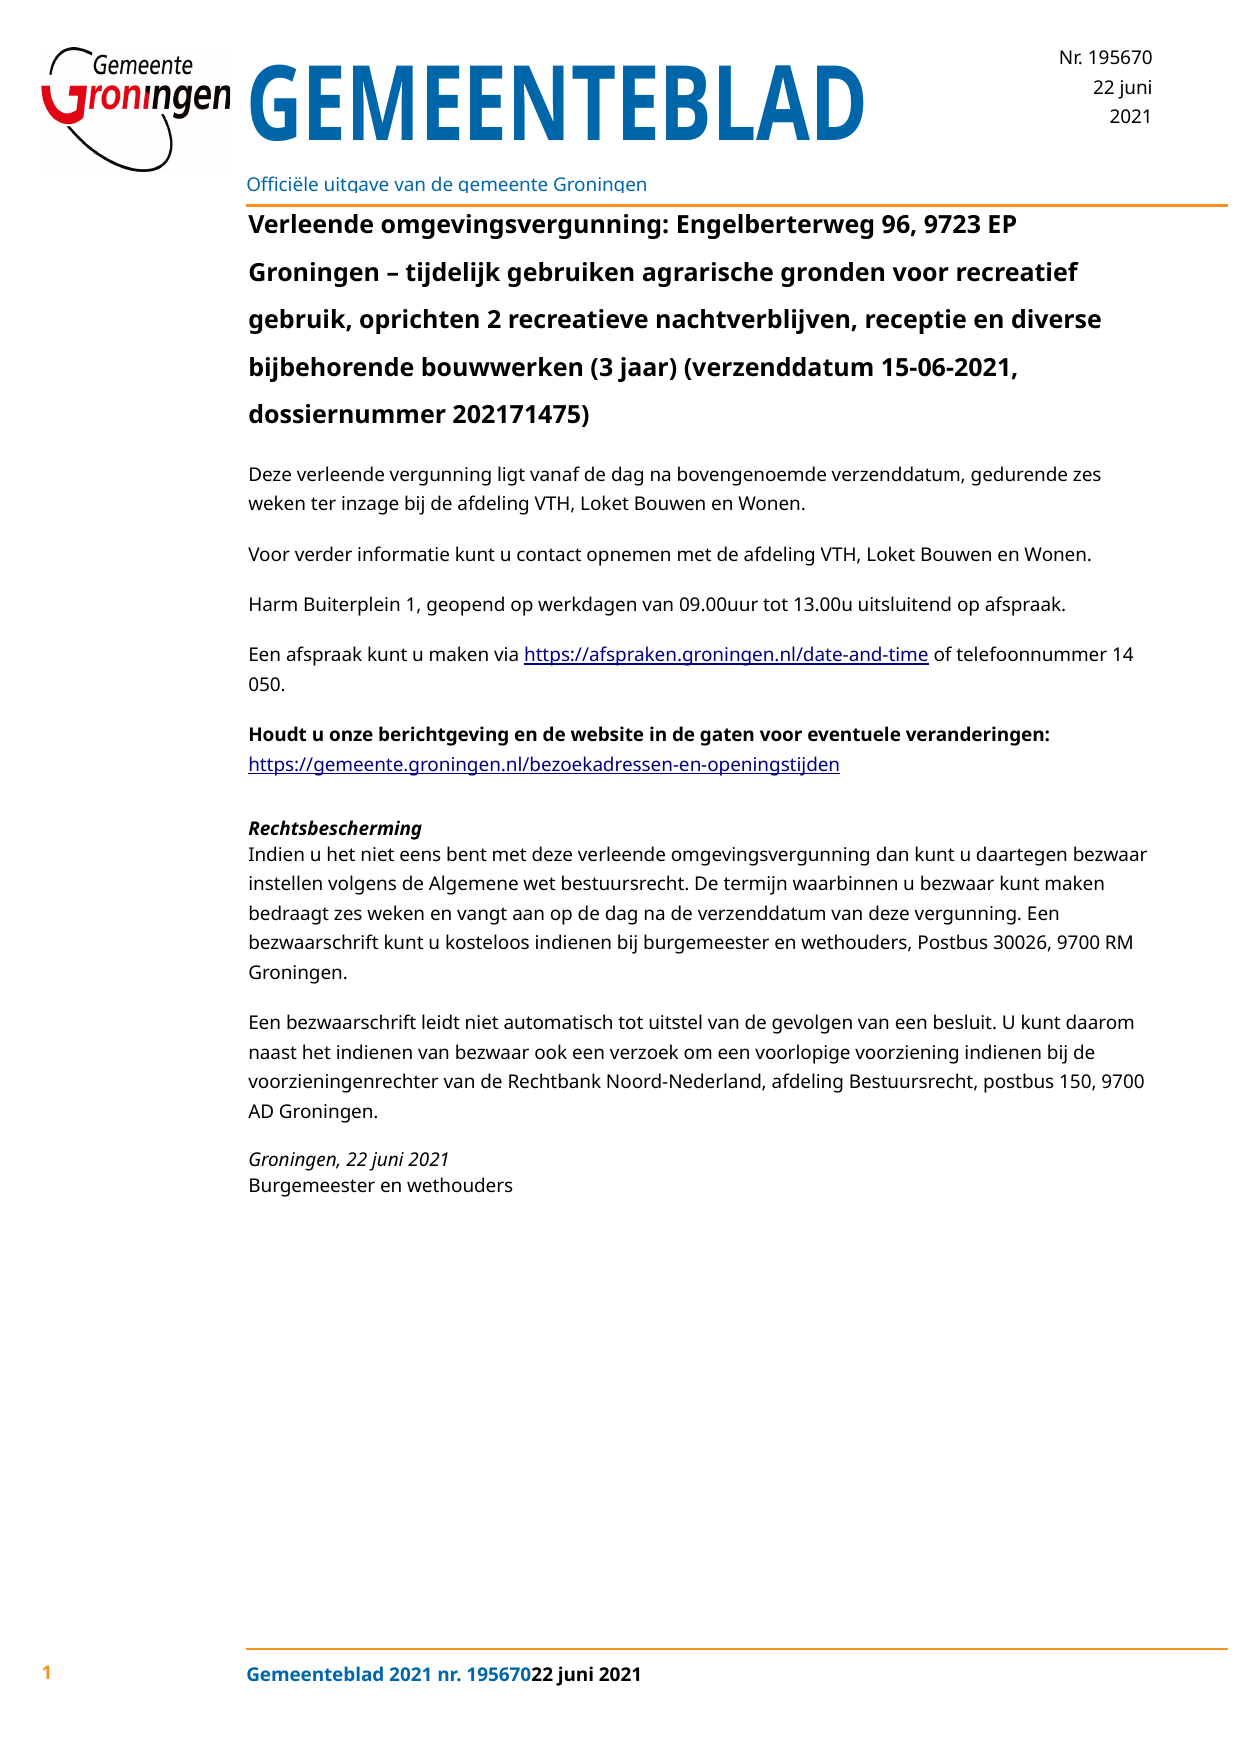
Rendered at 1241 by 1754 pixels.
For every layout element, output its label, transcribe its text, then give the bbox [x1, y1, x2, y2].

text Verleende omgevingsvergunning: Engelberterweg 96, 9723 EP Groningen – tijdelijk gebruiken agrarische gronden voor recreatief gebruik, oprichten 2 recreatieve nachtverblijven, receptie en diverse bijbehorende bouwwerken (3 jaar) (verzenddatum 15-06-2021, dossiernummer 202171475) [248, 207, 1152, 431]
text Rechtsbescherming [248, 815, 1152, 841]
text Harm Buiterplein 1, geopend op werkdagen van 09.00uur tot 13.00u uitsluitend op afspraak. [248, 591, 1152, 617]
text Deze verleende vergunning ligt vanaf de dag na bovengenoemde verzenddatum, gedurende zes weken ter inzage bij de afdeling VTH, Loket Bouwen en Wonen. [248, 461, 1152, 516]
text Een afspraak kunt u maken via https://afspraken.groningen.nl/date-and-time of telefoonnummer 14 050. [248, 642, 1152, 697]
text Voor verder informatie kunt u contact opnemen met de afdeling VTH, Loket Bouwen en Wonen. [248, 541, 1152, 566]
text Een bezwaarschrift leidt niet automatisch tot uitstel van de gevolgen van een besluit. U kunt daarom naast het indienen van bezwaar ook een verzoek om een voorlopige voorziening indienen bij de voorzieningenrechter van de Rechtbank Noord-Nederland, afdeling Bestuursrecht, postbus 150, 9700 AD Groningen. [248, 1009, 1152, 1124]
picture [41, 47, 231, 172]
text Burgemeester en wethouders [248, 1172, 1152, 1198]
text Groningen, 22 juni 2021 [248, 1146, 1152, 1172]
text Indien u het niet eens bent met deze verleende omgevingsvergunning dan kunt u daartegen bezwaar instellen volgens de Algemene wet bestuursrecht. De termijn waarbinnen u bezwaar kunt maken bedraagt zes weken en vangt aan op de dag na de verzenddatum van deze vergunning. Een bezwaarschrift kunt u kosteloos indienen bij burgemeester en wethouders, Postbus 30026, 9700 RM Groningen. [248, 841, 1152, 985]
text Houdt u onze berichtgeving en de website in de gaten voor eventuele veranderingen: https://gemeente.groningen.nl/bezoekadressen-en-openingstijden [248, 722, 1152, 777]
